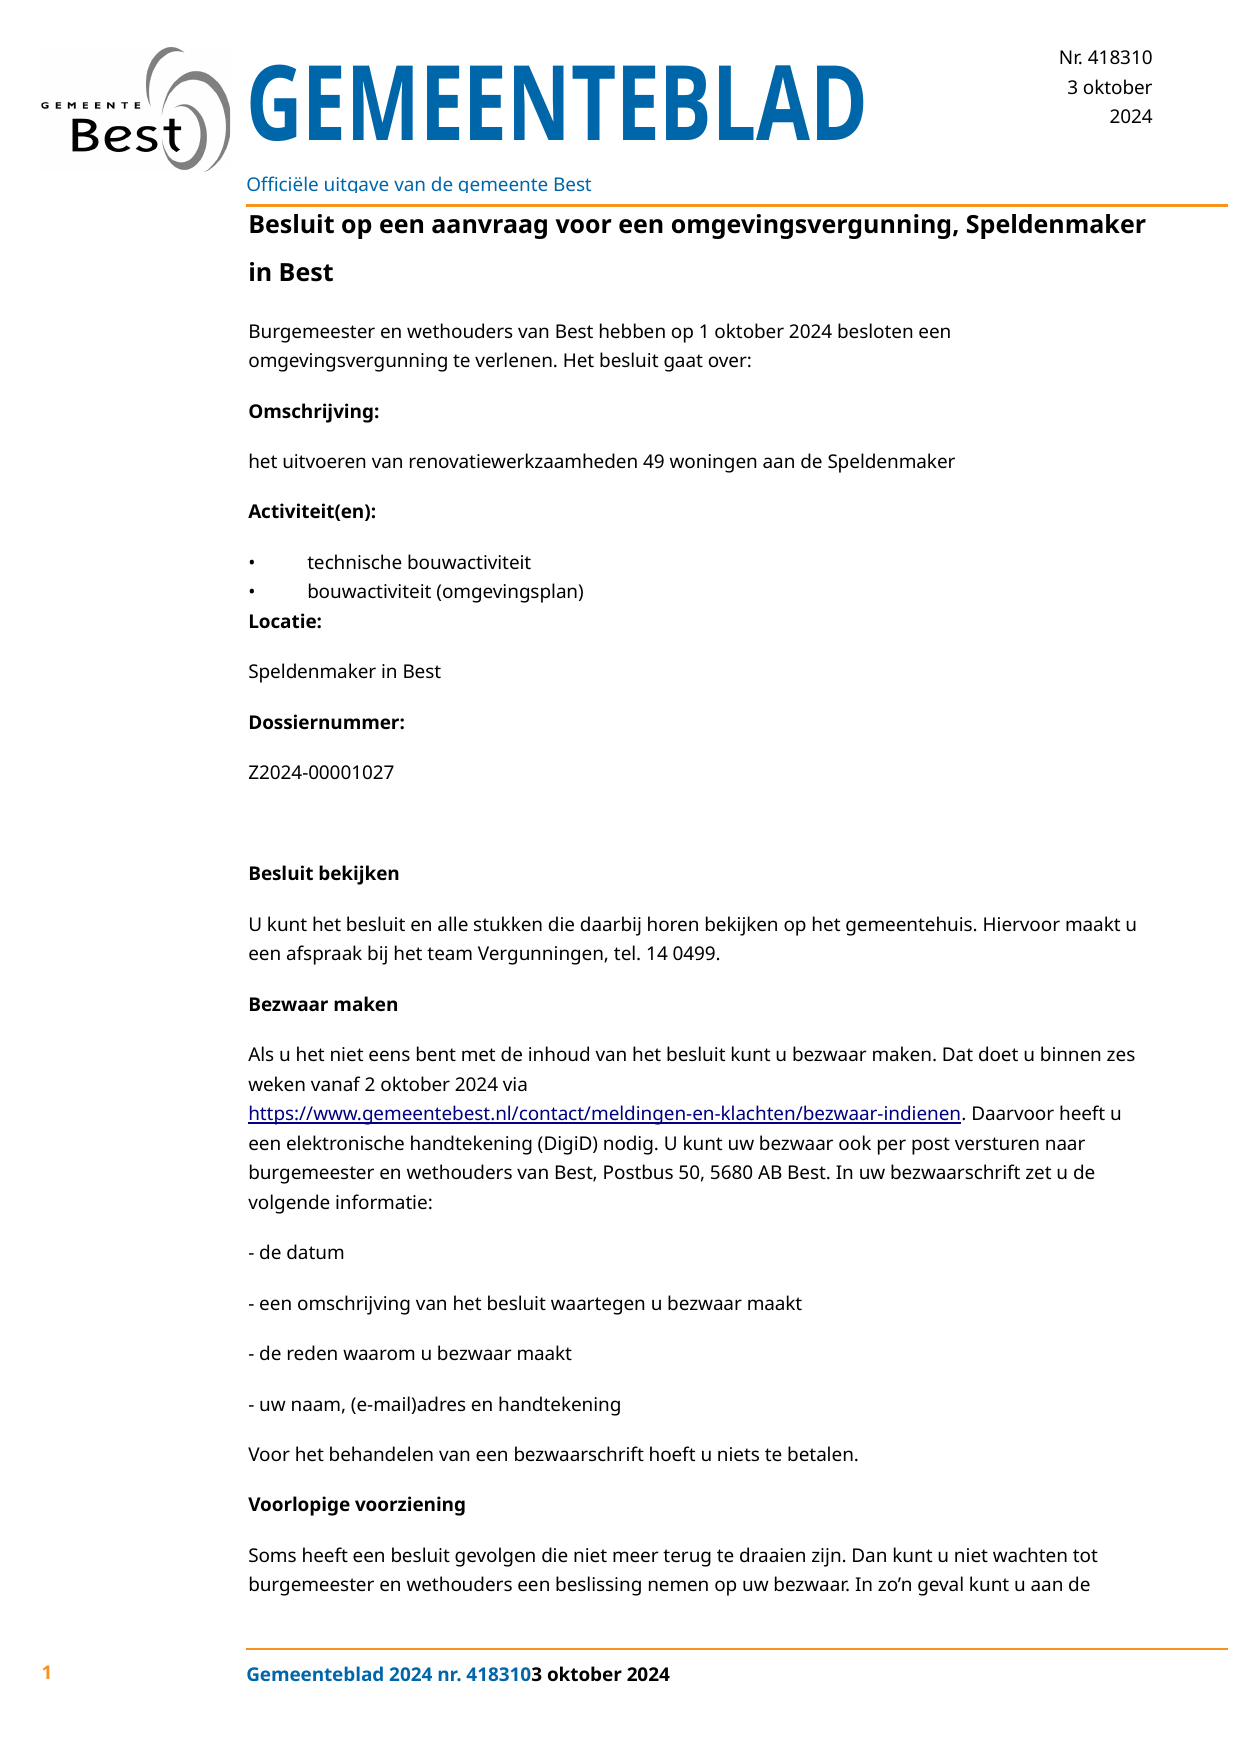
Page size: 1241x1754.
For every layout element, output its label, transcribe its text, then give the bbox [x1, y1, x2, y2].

text Als u het niet eens bent met de inhoud van het besluit kunt u bezwaar maken. Dat doet u binnen zes weken vanaf 2 oktober 2024 via https://www.gemeentebest.nl/contact/meldingen-en-klachten/bezwaar-indienen. Daarvoor heeft u een elektronische handtekening (DigiD) nodig. U kunt uw bezwaar ook per post versturen naar burgemeester en wethouders van Best, Postbus 50, 5680 AB Best. In uw bezwaarschrift zet u de volgende informatie: [248, 1041, 1152, 1215]
text Z2024-00001027 [248, 759, 1152, 785]
text - de reden waarom u bezwaar maakt [248, 1340, 1152, 1366]
text - een omschrijving van het besluit waartegen u bezwaar maakt [248, 1290, 1152, 1316]
text - uw naam, (e-mail)adres en handtekening [248, 1391, 1152, 1417]
text Dossiernummer: [248, 709, 1152, 735]
text Omschrijving: [248, 398, 1152, 424]
picture [41, 47, 231, 172]
text U kunt het besluit en alle stukken die daarbij horen bekijken op het gemeentehuis. Hiervoor maakt u een afspraak bij het team Vergunningen, tel. 14 0499. [248, 911, 1152, 966]
text Locatie: [248, 608, 1152, 634]
text Besluit op een aanvraag voor een omgevingsvergunning, Speldenmaker in Best [248, 207, 1152, 288]
text Bezwaar maken [248, 991, 1152, 1017]
list technische bouwactiviteit [248, 549, 1152, 575]
text Burgemeester en wethouders van Best hebben op 1 oktober 2024 besloten een omgevingsvergunning te verlenen. Het besluit gaat over: [248, 318, 1152, 373]
text Soms heeft een besluit gevolgen die niet meer terug te draaien zijn. Dan kunt u niet wachten tot burgemeester en wethouders een beslissing nemen op uw bezwaar. In zo’n geval kunt u aan de [248, 1542, 1152, 1597]
text Speldenmaker in Best [248, 659, 1152, 684]
text Activiteit(en): [248, 499, 1152, 524]
text Voor het behandelen van een bezwaarschrift hoeft u niets te betalen. [248, 1441, 1152, 1467]
text het uitvoeren van renovatiewerkzaamheden 49 woningen aan de Speldenmaker [248, 448, 1152, 474]
text Voorlopige voorziening [248, 1492, 1152, 1517]
list bouwactiviteit (omgevingsplan) [248, 579, 1152, 604]
text Besluit bekijken [248, 860, 1152, 886]
text - de datum [248, 1239, 1152, 1265]
